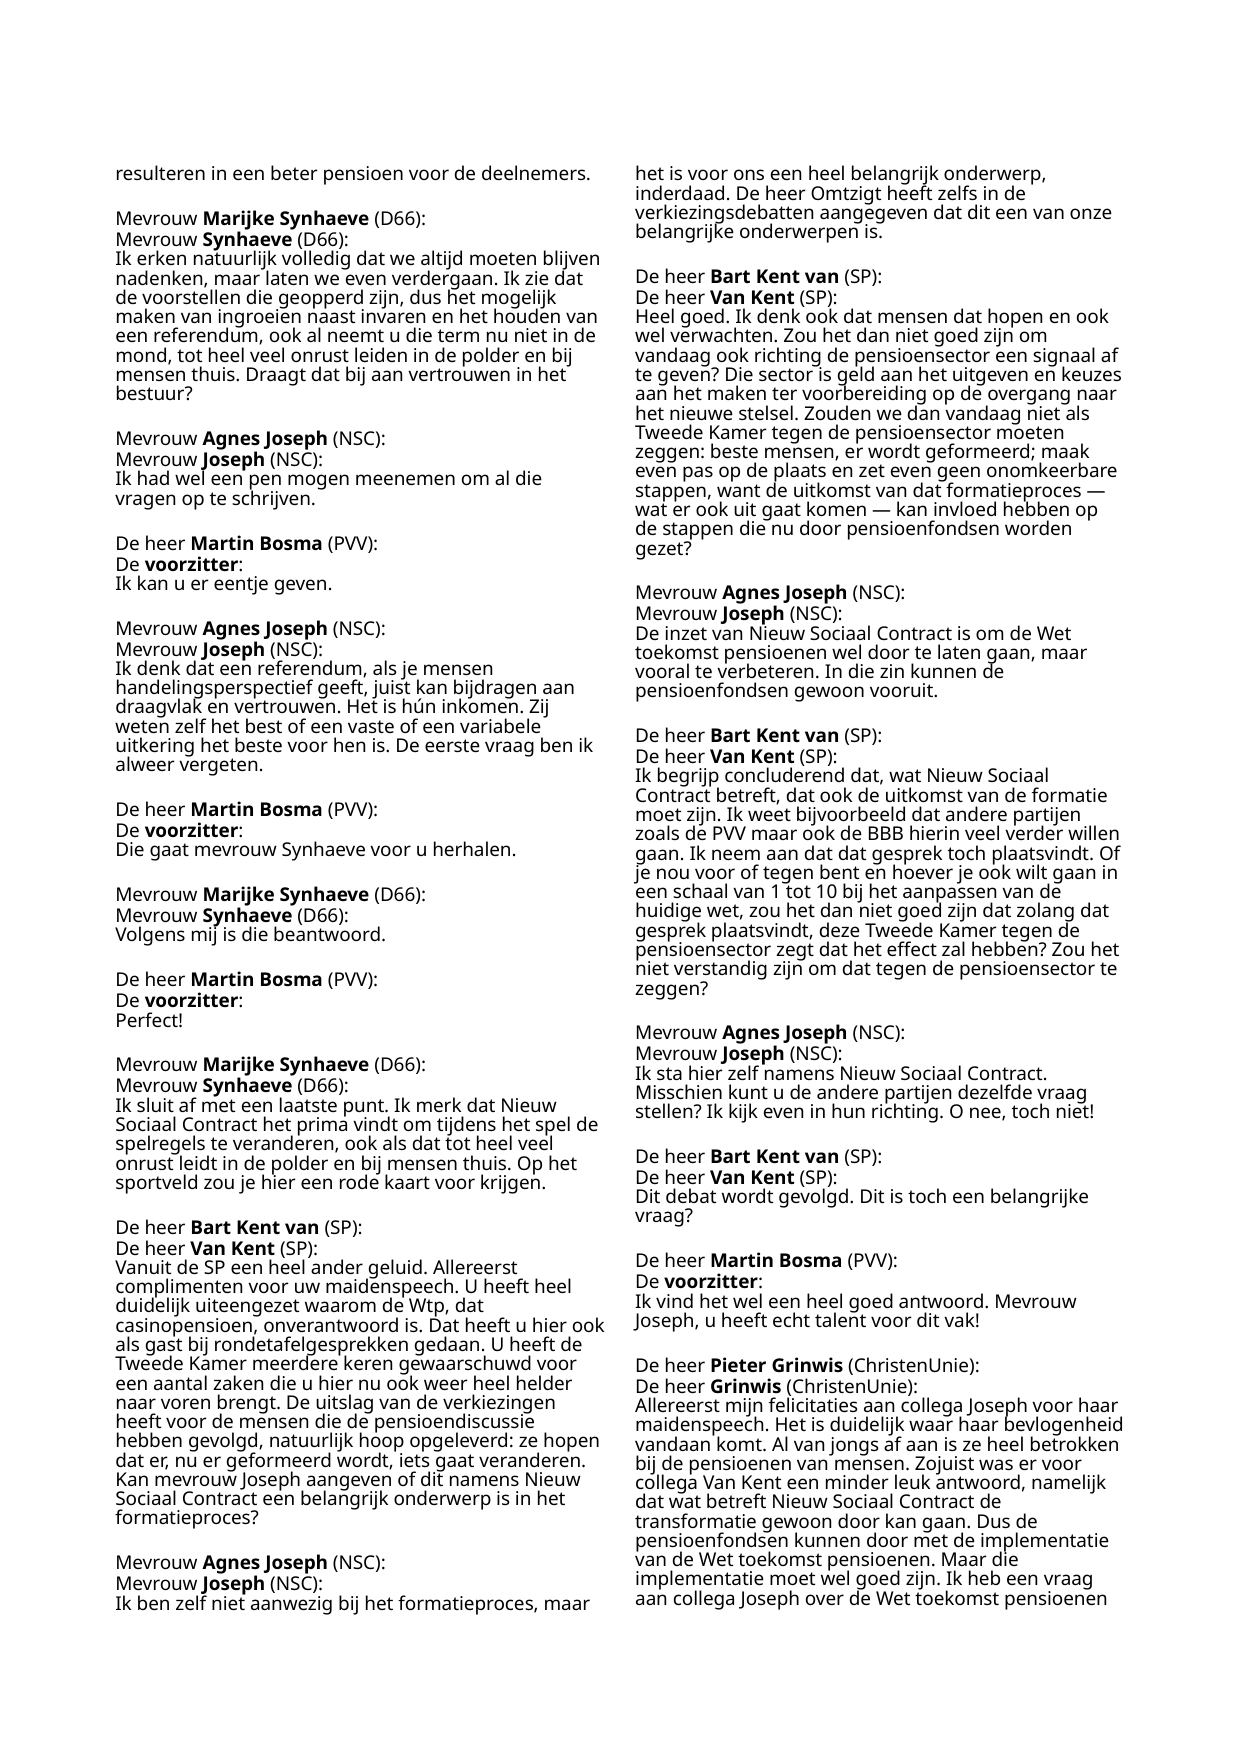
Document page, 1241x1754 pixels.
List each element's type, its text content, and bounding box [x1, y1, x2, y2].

text Die gaat mevrouw Synhaeve voor u herhalen. [115, 841, 605, 861]
text Mevrouw Synhaeve (D66): [115, 231, 605, 250]
text Ik had wel een pen mogen meenemen om al die vragen op te schrijven. [115, 470, 605, 509]
text De heer Pieter Grinwis (ChristenUnie): [635, 1352, 1125, 1378]
text Mevrouw Synhaeve (D66): [115, 907, 605, 926]
text Mevrouw Synhaeve (D66): [115, 1077, 605, 1097]
text De heer Martin Bosma (PVV): [115, 796, 605, 822]
text Mevrouw Joseph (NSC): [115, 1575, 605, 1594]
text De voorzitter: [635, 1273, 1125, 1293]
text Mevrouw Marijke Synhaeve (D66): [115, 1052, 605, 1077]
text Mevrouw Marijke Synhaeve (D66): [115, 881, 605, 907]
text Mevrouw Agnes Joseph (NSC): [635, 1019, 1125, 1045]
text De inzet van Nieuw Sociaal Contract is om de Wet toekomst pensioenen wel door te laten gaan, maar vooral te verbeteren. In die zin kunnen de pensioenfondsen gewoon vooruit. [635, 624, 1125, 702]
text De heer Bart Kent van (SP): [115, 1214, 605, 1239]
text Mevrouw Joseph (NSC): [635, 1045, 1125, 1064]
text Mevrouw Joseph (NSC): [115, 641, 605, 660]
text De heer Grinwis (ChristenUnie): [635, 1378, 1125, 1397]
text De heer Bart Kent van (SP): [635, 1143, 1125, 1169]
text Ik denk dat een referendum, als je mensen handelingsperspectief geeft, juist kan bijdragen aan draagvlak en vertrouwen. Het is hún inkomen. Zij weten zelf het best of een vaste of een variabele uitkering het beste voor hen is. De eerste vraag ben ik alweer vergeten. [115, 660, 605, 776]
text Mevrouw Agnes Joseph (NSC): [115, 425, 605, 451]
text De heer Van Kent (SP): [635, 1169, 1125, 1188]
text De voorzitter: [115, 822, 605, 841]
text Perfect! [115, 1012, 605, 1031]
text Ik begrijp concluderend dat, wat Nieuw Sociaal Contract betreft, dat ook de uitkomst van de formatie moet zijn. Ik weet bijvoorbeeld dat andere partijen zoals de PVV maar ook de BBB hierin veel verder willen gaan. Ik neem aan dat dat gesprek toch plaatsvindt. Of je nou voor of tegen bent en hoever je ook wilt gaan in een schaal van 1 tot 10 bij het aanpassen van de huidige wet, zou het dan niet goed zijn dat zolang dat gesprek plaatsvindt, deze Tweede Kamer tegen de pensioensector zegt dat het effect zal hebben? Zou het niet verstandig zijn om dat tegen de pensioensector te zeggen? [635, 767, 1125, 999]
text het is voor ons een heel belangrijk onderwerp, inderdaad. De heer Omtzigt heeft zelfs in de verkiezingsdebatten aangegeven dat dit een van onze belangrijke onderwerpen is. [635, 165, 1125, 242]
text Ik sluit af met een laatste punt. Ik merk dat Nieuw Sociaal Contract het prima vindt om tijdens het spel de spelregels te veranderen, ook als dat tot heel veel onrust leidt in de polder en bij mensen thuis. Op het sportveld zou je hier een rode kaart voor krijgen. [115, 1097, 605, 1193]
text De heer Van Kent (SP): [115, 1239, 605, 1259]
text De heer Van Kent (SP): [635, 289, 1125, 308]
text Ik sta hier zelf namens Nieuw Sociaal Contract. Misschien kunt u de andere partijen dezelfde vraag stellen? Ik kijk even in hun richting. O nee, toch niet! [635, 1064, 1125, 1122]
text De voorzitter: [115, 556, 605, 575]
text Dit debat wordt gevolgd. Dit is toch een belangrijke vraag? [635, 1188, 1125, 1227]
text Volgens mij is die beantwoord. [115, 926, 605, 946]
text De heer Martin Bosma (PVV): [115, 530, 605, 556]
text Mevrouw Joseph (NSC): [635, 605, 1125, 624]
text De heer Van Kent (SP): [635, 748, 1125, 767]
text Heel goed. Ik denk ook dat mensen dat hopen en ook wel verwachten. Zou het dan niet goed zijn om vandaag ook richting de pensioensector een signaal af te geven? Die sector is geld aan het uitgeven en keuzes aan het maken ter voorbereiding op de overgang naar het nieuwe stelsel. Zouden we dan vandaag niet als Tweede Kamer tegen de pensioensector moeten zeggen: beste mensen, er wordt geformeerd; maak even pas op de plaats en zet even geen onomkeerbare stappen, want de uitkomst van dat formatieproces — wat er ook uit gaat komen — kan invloed hebben op de stappen die nu door pensioenfondsen worden gezet? [635, 308, 1125, 559]
text Vanuit de SP een heel ander geluid. Allereerst complimenten voor uw maidenspeech. U heeft heel duidelijk uiteengezet waarom de Wtp, dat casinopensioen, onverantwoord is. Dat heeft u hier ook als gast bij rondetafelgesprekken gedaan. U heeft de Tweede Kamer meerdere keren gewaarschuwd voor een aantal zaken die u hier nu ook weer heel helder naar voren brengt. De uitslag van de verkiezingen heeft voor de mensen die de pensioendiscussie hebben gevolgd, natuurlijk hoop opgeleverd: ze hopen dat er, nu er geformeerd wordt, iets gaat veranderen. Kan mevrouw Joseph aangeven of dit namens Nieuw Sociaal Contract een belangrijk onderwerp is in het formatieproces? [115, 1259, 605, 1529]
text De heer Bart Kent van (SP): [635, 722, 1125, 748]
text Allereerst mijn felicitaties aan collega Joseph voor haar maidenspeech. Het is duidelijk waar haar bevlogenheid vandaan komt. Al van jongs af aan is ze heel betrokken bij de pensioenen van mensen. Zojuist was er voor collega Van Kent een minder leuk antwoord, namelijk dat wat betreft Nieuw Sociaal Contract de transformatie gewoon door kan gaan. Dus de pensioenfondsen kunnen door met de implementatie van de Wet toekomst pensioenen. Maar die implementatie moet wel goed zijn. Ik heb een vraag aan collega Joseph over de Wet toekomst pensioenen [635, 1397, 1125, 1609]
text Ik erken natuurlijk volledig dat we altijd moeten blijven nadenken, maar laten we even verdergaan. Ik zie dat de voorstellen die geopperd zijn, dus het mogelijk maken van ingroeien naast invaren en het houden van een referendum, ook al neemt u die term nu niet in de mond, tot heel veel onrust leiden in de polder en bij mensen thuis. Draagt dat bij aan vertrouwen in het bestuur? [115, 250, 605, 404]
text De heer Martin Bosma (PVV): [115, 967, 605, 992]
text Mevrouw Marijke Synhaeve (D66): [115, 205, 605, 231]
text Mevrouw Agnes Joseph (NSC): [635, 579, 1125, 605]
text resulteren in een beter pensioen voor de deelnemers. [115, 165, 605, 184]
text Mevrouw Agnes Joseph (NSC): [115, 615, 605, 641]
text Mevrouw Agnes Joseph (NSC): [115, 1549, 605, 1575]
text Ik ben zelf niet aanwezig bij het formatieproces, maar [115, 1594, 605, 1614]
text Mevrouw Joseph (NSC): [115, 451, 605, 470]
text Ik vind het wel een heel goed antwoord. Mevrouw Joseph, u heeft echt talent voor dit vak! [635, 1293, 1125, 1331]
text De heer Bart Kent van (SP): [635, 263, 1125, 289]
text Ik kan u er eentje geven. [115, 575, 605, 594]
text De voorzitter: [115, 992, 605, 1012]
text De heer Martin Bosma (PVV): [635, 1248, 1125, 1273]
